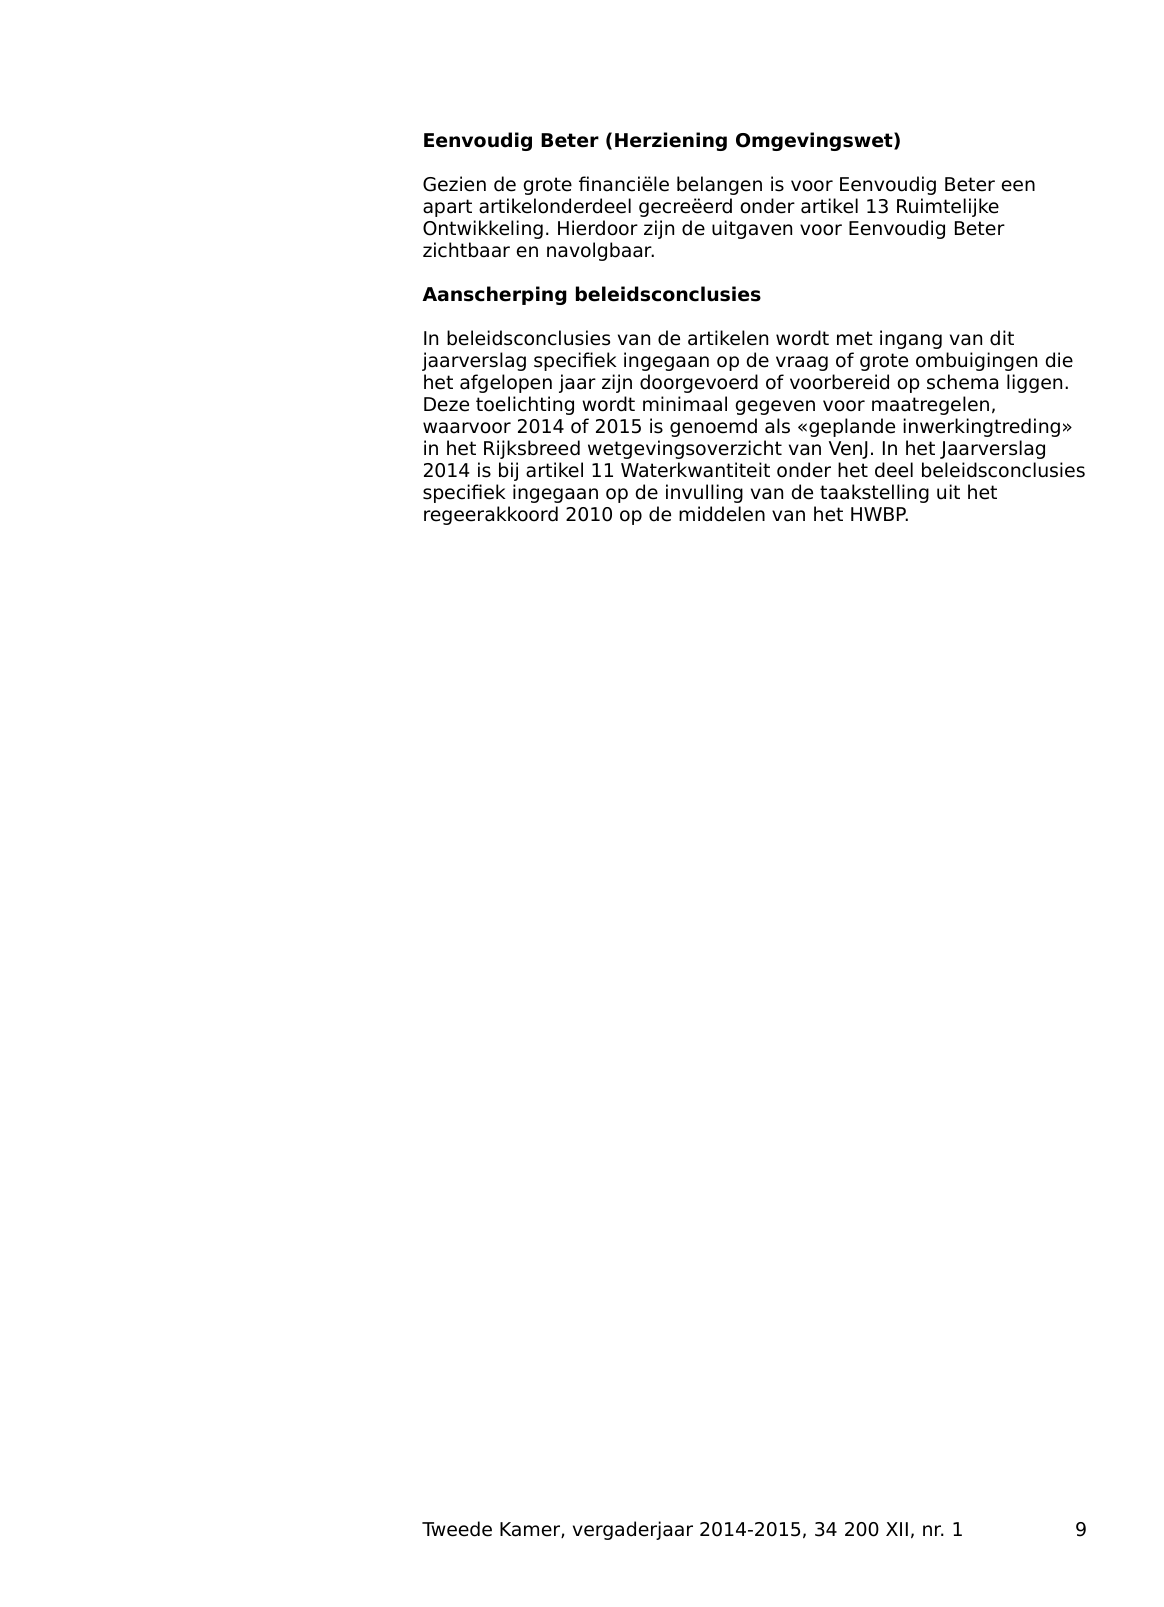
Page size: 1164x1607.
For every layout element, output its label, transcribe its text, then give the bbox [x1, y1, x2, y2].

text In beleidsconclusies van de artikelen wordt met ingang van dit jaarverslag specifiek ingegaan op de vraag of grote ombuigingen die het afgelopen jaar zijn doorgevoerd of voorbereid op schema liggen. Deze toelichting wordt minimaal gegeven voor maatregelen, waarvoor 2014 of 2015 is genoemd als «geplande inwerkingtreding» in het Rijksbreed wetgevingsoverzicht van VenJ. In het Jaarverslag 2014 is bij artikel 11 Waterkwantiteit onder het deel beleidsconclusies specifiek ingegaan op de invulling van de taakstelling uit het regeerakkoord 2010 op de middelen van het HWBP. [422, 328, 1087, 526]
subtitle Aanscherping beleidsconclusies [422, 284, 1087, 306]
subtitle Eenvoudig Beter (Herziening Omgevingswet) [422, 130, 1087, 152]
text Gezien de grote financiële belangen is voor Eenvoudig Beter een apart artikelonderdeel gecreëerd onder artikel 13 Ruimtelijke Ontwikkeling. Hierdoor zijn de uitgaven voor Eenvoudig Beter zichtbaar en navolgbaar. [422, 174, 1087, 262]
